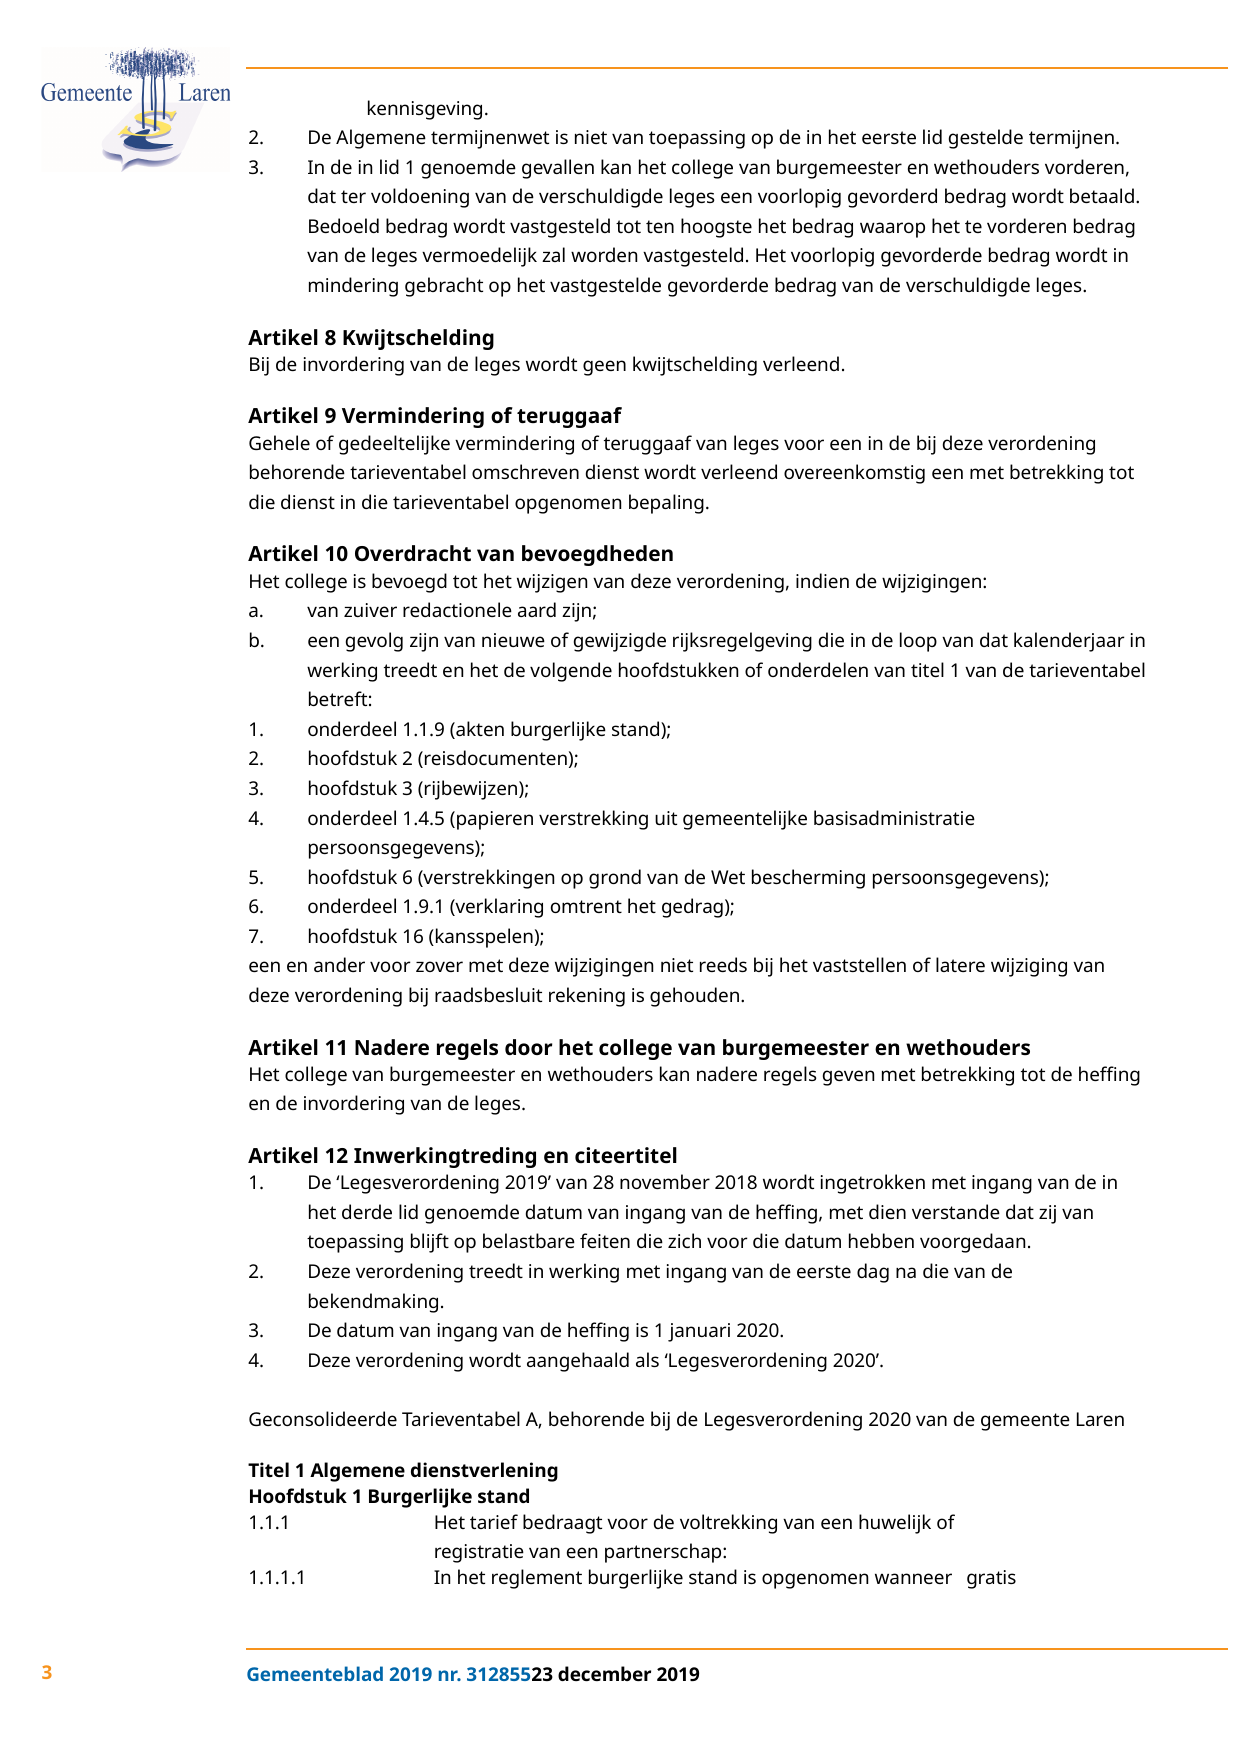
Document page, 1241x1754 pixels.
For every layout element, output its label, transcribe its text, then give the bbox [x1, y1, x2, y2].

table_cell 1.1.1.1 [248, 1565, 433, 1590]
list In de in lid 1 genoemde gevallen kan het college van burgemeester en wethouders vorderen, dat ter voldoening van de verschuldigde leges een voorlopig gevorderd bedrag wordt betaald. Bedoeld bedrag wordt vastgesteld tot ten hoogste het bedrag waarop het te vorderen bedrag van de leges vermoedelijk zal worden vastgesteld. Het voorlopig gevorderde bedrag wordt in mindering gebracht op het vastgestelde gevorderde bedrag van de verschuldigde leges. [248, 154, 1152, 298]
table_cell [248, 1432, 433, 1458]
list kennisgeving. [307, 95, 1152, 121]
table_cell gratis [966, 1565, 1152, 1590]
text een en ander voor zover met deze wijzigingen niet reeds bij het vaststellen of latere wijziging van deze verordening bij raadsbesluit rekening is gehouden. [248, 953, 1152, 1008]
table_cell [966, 1432, 1152, 1458]
text Artikel 12 Inwerkingtreding en citeertitel [248, 1141, 1152, 1169]
picture [41, 47, 231, 172]
list De datum van ingang van de heffing is 1 januari 2020. [248, 1317, 1152, 1343]
list een gevolg zijn van nieuwe of gewijzigde rijksregelgeving die in de loop van dat kalenderjaar in werking treedt en het de volgende hoofdstukken of onderdelen van titel 1 van de tarieventabel betreft: [248, 627, 1152, 712]
list onderdeel 1.9.1 (verklaring omtrent het gedrag); [248, 893, 1152, 919]
list hoofdstuk 6 (verstrekkingen op grond van de Wet bescherming persoonsgegevens); [248, 864, 1152, 889]
text Artikel 11 Nadere regels door het college van burgemeester en wethouders [248, 1033, 1152, 1061]
list De ‘Legesverordening 2019’ van 28 november 2018 wordt ingetrokken met ingang van de in het derde lid genoemde datum van ingang van de heffing, met dien verstande dat zij van toepassing blijft op belastbare feiten die zich voor die datum hebben voorgedaan. [248, 1169, 1152, 1254]
list De Algemene termijnenwet is niet van toepassing op de in het eerste lid gestelde termijnen. [248, 124, 1152, 150]
list hoofdstuk 3 (rijbewijzen); [248, 775, 1152, 801]
text Artikel 10 Overdracht van bevoegdheden [248, 539, 1152, 568]
table_cell [434, 1432, 966, 1458]
table_cell In het reglement burgerlijke stand is opgenomen wanneer [434, 1565, 966, 1590]
table_cell 1.1.1 [248, 1509, 433, 1564]
text Bij de invordering van de leges wordt geen kwijtschelding verleend. [248, 351, 1152, 377]
text Artikel 8 Kwijtschelding [248, 323, 1152, 351]
list Deze verordening wordt aangehaald als ‘Legesverordening 2020’. [248, 1347, 1152, 1373]
table_cell [966, 1509, 1152, 1564]
list Deze verordening treedt in werking met ingang van de eerste dag na die van de bekendmaking. [248, 1258, 1152, 1313]
text Het college is bevoegd tot het wijzigen van deze verordening, indien de wijzigingen: [248, 568, 1152, 594]
table_cell Titel 1 Algemene dienstverlening [248, 1458, 1152, 1483]
list hoofdstuk 16 (kansspelen); [248, 923, 1152, 949]
table_cell Het tarief bedraagt voor de voltrekking van een huwelijk of registratie van een partnerschap: [434, 1509, 966, 1564]
text Gehele of gedeeltelijke vermindering of teruggaaf van leges voor een in de bij deze verordening behorende tarieventabel omschreven dienst wordt verleend overeenkomstig een met betrekking tot die dienst in die tarieventabel opgenomen bepaling. [248, 430, 1152, 515]
text Het college van burgemeester en wethouders kan nadere regels geven met betrekking tot de heffing en de invordering van de leges. [248, 1061, 1152, 1116]
list van zuiver redactionele aard zijn; [248, 598, 1152, 623]
list onderdeel 1.4.5 (papieren verstrekking uit gemeentelijke basisadministratie persoonsgegevens); [248, 805, 1152, 860]
list hoofdstuk 2 (reisdocumenten); [248, 746, 1152, 771]
list onderdeel 1.1.9 (akten burgerlijke stand); [248, 716, 1152, 742]
table_cell Hoofdstuk 1 Burgerlijke stand [248, 1484, 1152, 1509]
table_header Geconsolideerde Tarieventabel A, behorende bij de Legesverordening 2020 van de gemeente Laren [248, 1406, 1152, 1432]
text Artikel 9 Vermindering of teruggaaf [248, 402, 1152, 430]
